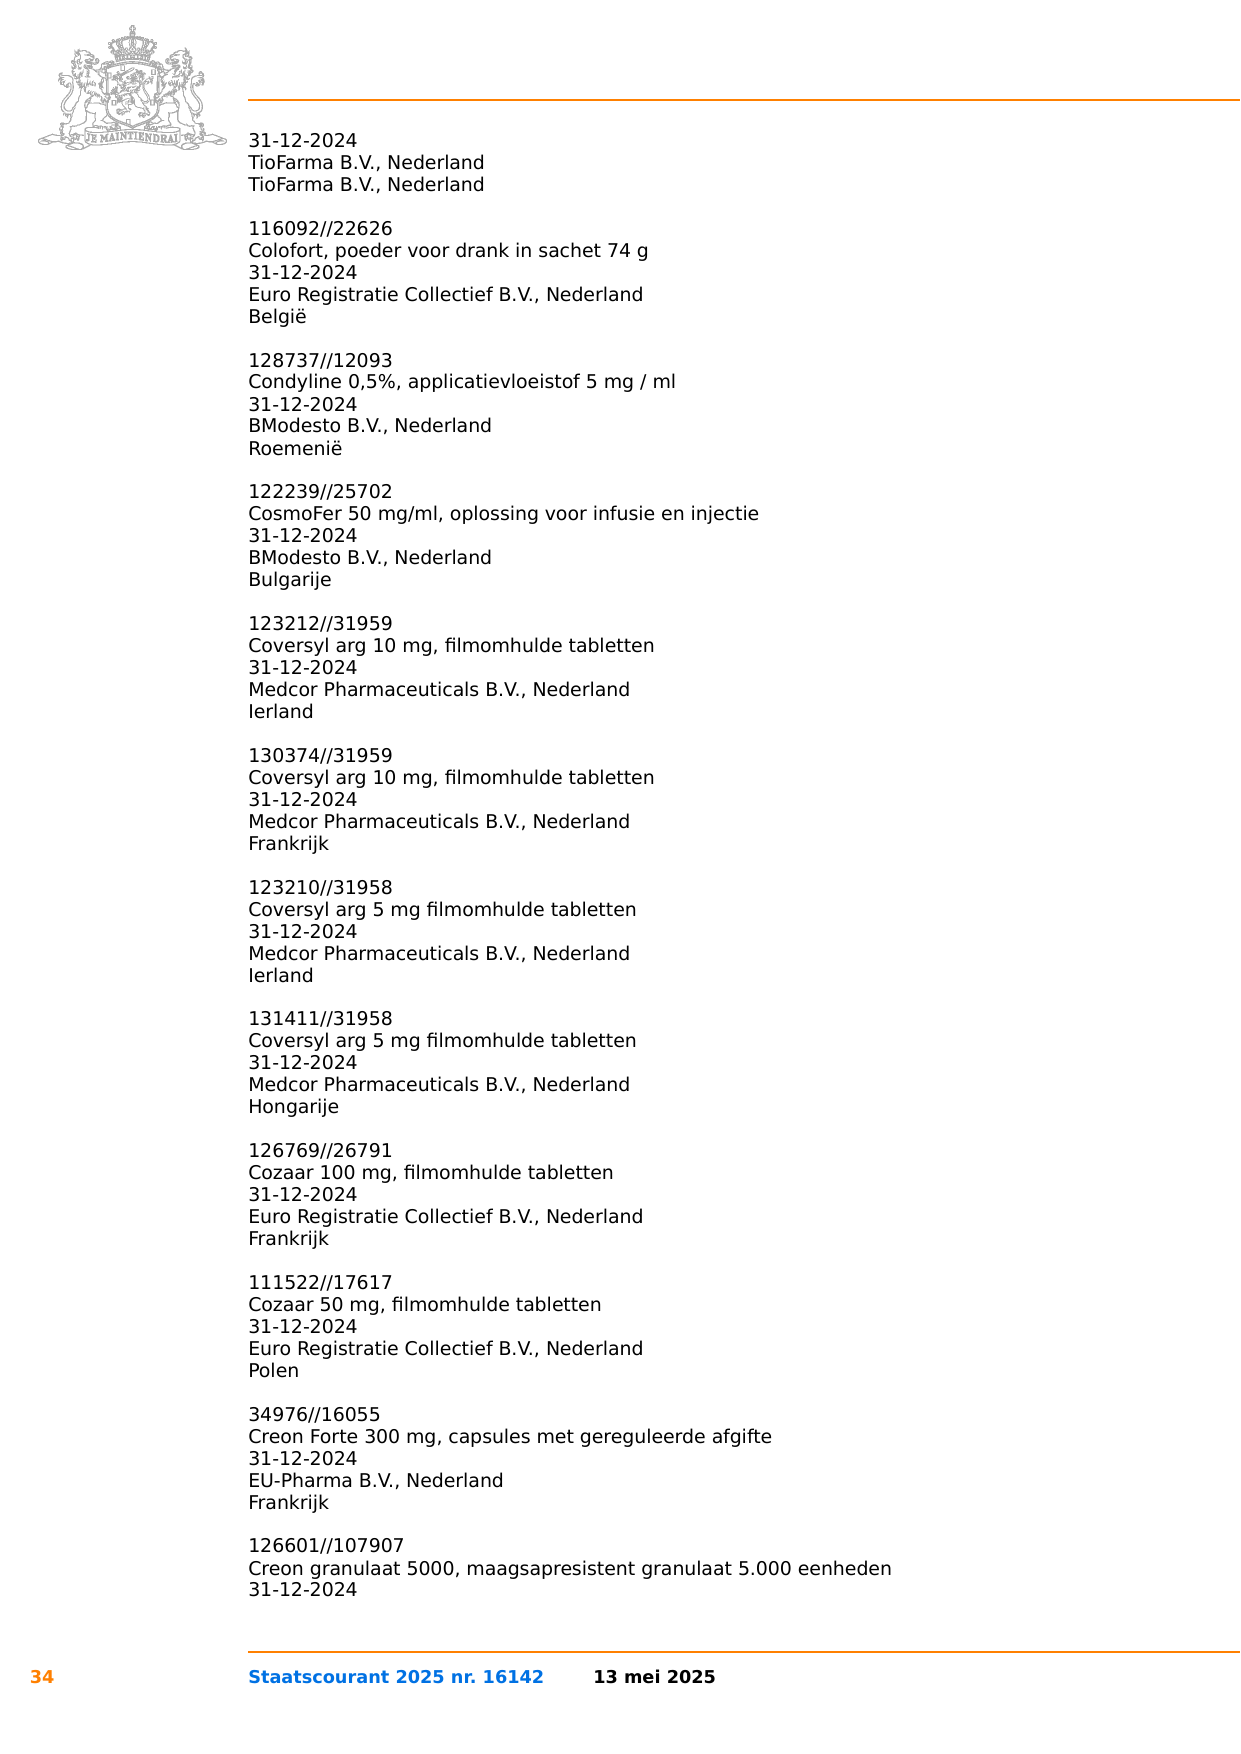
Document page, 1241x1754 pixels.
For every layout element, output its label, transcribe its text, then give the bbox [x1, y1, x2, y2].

text Euro Registratie Collectief B.V., Nederland [248, 1338, 1163, 1360]
text Medcor Pharmaceuticals B.V., Nederland [248, 942, 1163, 964]
text 31-12-2024 [248, 1184, 1163, 1206]
text Cozaar 50 mg, filmomhulde tabletten [248, 1294, 1163, 1316]
text 130374//31959 [248, 745, 1163, 767]
text 31-12-2024 [248, 921, 1163, 942]
text 131411//31958 [248, 1008, 1163, 1030]
text Polen [248, 1360, 1163, 1382]
text 31-12-2024 [248, 657, 1163, 679]
text België [248, 306, 1163, 328]
text 116092//22626 [248, 218, 1163, 240]
text 34976//16055 [248, 1404, 1163, 1426]
text Creon granulaat 5000, maagsapresistent granulaat 5.000 eenheden [248, 1557, 1163, 1579]
text 123210//31958 [248, 877, 1163, 898]
text Bulgarije [248, 569, 1163, 591]
text Condyline 0,5%, applicatievloeistof 5 mg / ml [248, 371, 1163, 393]
text EU-Pharma B.V., Nederland [248, 1469, 1163, 1492]
text Ierland [248, 964, 1163, 986]
picture [38, 25, 227, 150]
text 31-12-2024 [248, 1316, 1163, 1338]
text Coversyl arg 10 mg, filmomhulde tabletten [248, 767, 1163, 789]
text Medcor Pharmaceuticals B.V., Nederland [248, 679, 1163, 701]
text Frankrijk [248, 833, 1163, 855]
text 31-12-2024 [248, 393, 1163, 415]
text Hongarije [248, 1096, 1163, 1118]
text Ierland [248, 701, 1163, 723]
text Colofort, poeder voor drank in sachet 74 g [248, 240, 1163, 262]
text 31-12-2024 [248, 1579, 1163, 1601]
text BModesto B.V., Nederland [248, 547, 1163, 569]
text 126769//26791 [248, 1140, 1163, 1162]
text 123212//31959 [248, 613, 1163, 635]
text 126601//107907 [248, 1535, 1163, 1557]
text 31-12-2024 [248, 1052, 1163, 1074]
text TioFarma B.V., Nederland [248, 152, 1163, 174]
text Euro Registratie Collectief B.V., Nederland [248, 284, 1163, 306]
text Coversyl arg 5 mg filmomhulde tabletten [248, 898, 1163, 921]
text Coversyl arg 5 mg filmomhulde tabletten [248, 1030, 1163, 1052]
text Frankrijk [248, 1492, 1163, 1513]
text 122239//25702 [248, 481, 1163, 503]
text 31-12-2024 [248, 1448, 1163, 1469]
text 31-12-2024 [248, 525, 1163, 547]
text CosmoFer 50 mg/ml, oplossing voor infusie en injectie [248, 503, 1163, 525]
text TioFarma B.V., Nederland [248, 174, 1163, 196]
text 31-12-2024 [248, 262, 1163, 284]
text Medcor Pharmaceuticals B.V., Nederland [248, 811, 1163, 833]
text 31-12-2024 [248, 130, 1163, 152]
text Cozaar 100 mg, filmomhulde tabletten [248, 1162, 1163, 1184]
text 128737//12093 [248, 349, 1163, 371]
text Creon Forte 300 mg, capsules met gereguleerde afgifte [248, 1426, 1163, 1448]
text Coversyl arg 10 mg, filmomhulde tabletten [248, 635, 1163, 657]
text Frankrijk [248, 1228, 1163, 1250]
text Euro Registratie Collectief B.V., Nederland [248, 1206, 1163, 1228]
text BModesto B.V., Nederland [248, 415, 1163, 437]
text 31-12-2024 [248, 789, 1163, 811]
text Medcor Pharmaceuticals B.V., Nederland [248, 1074, 1163, 1096]
text Roemenië [248, 437, 1163, 459]
text 111522//17617 [248, 1272, 1163, 1294]
